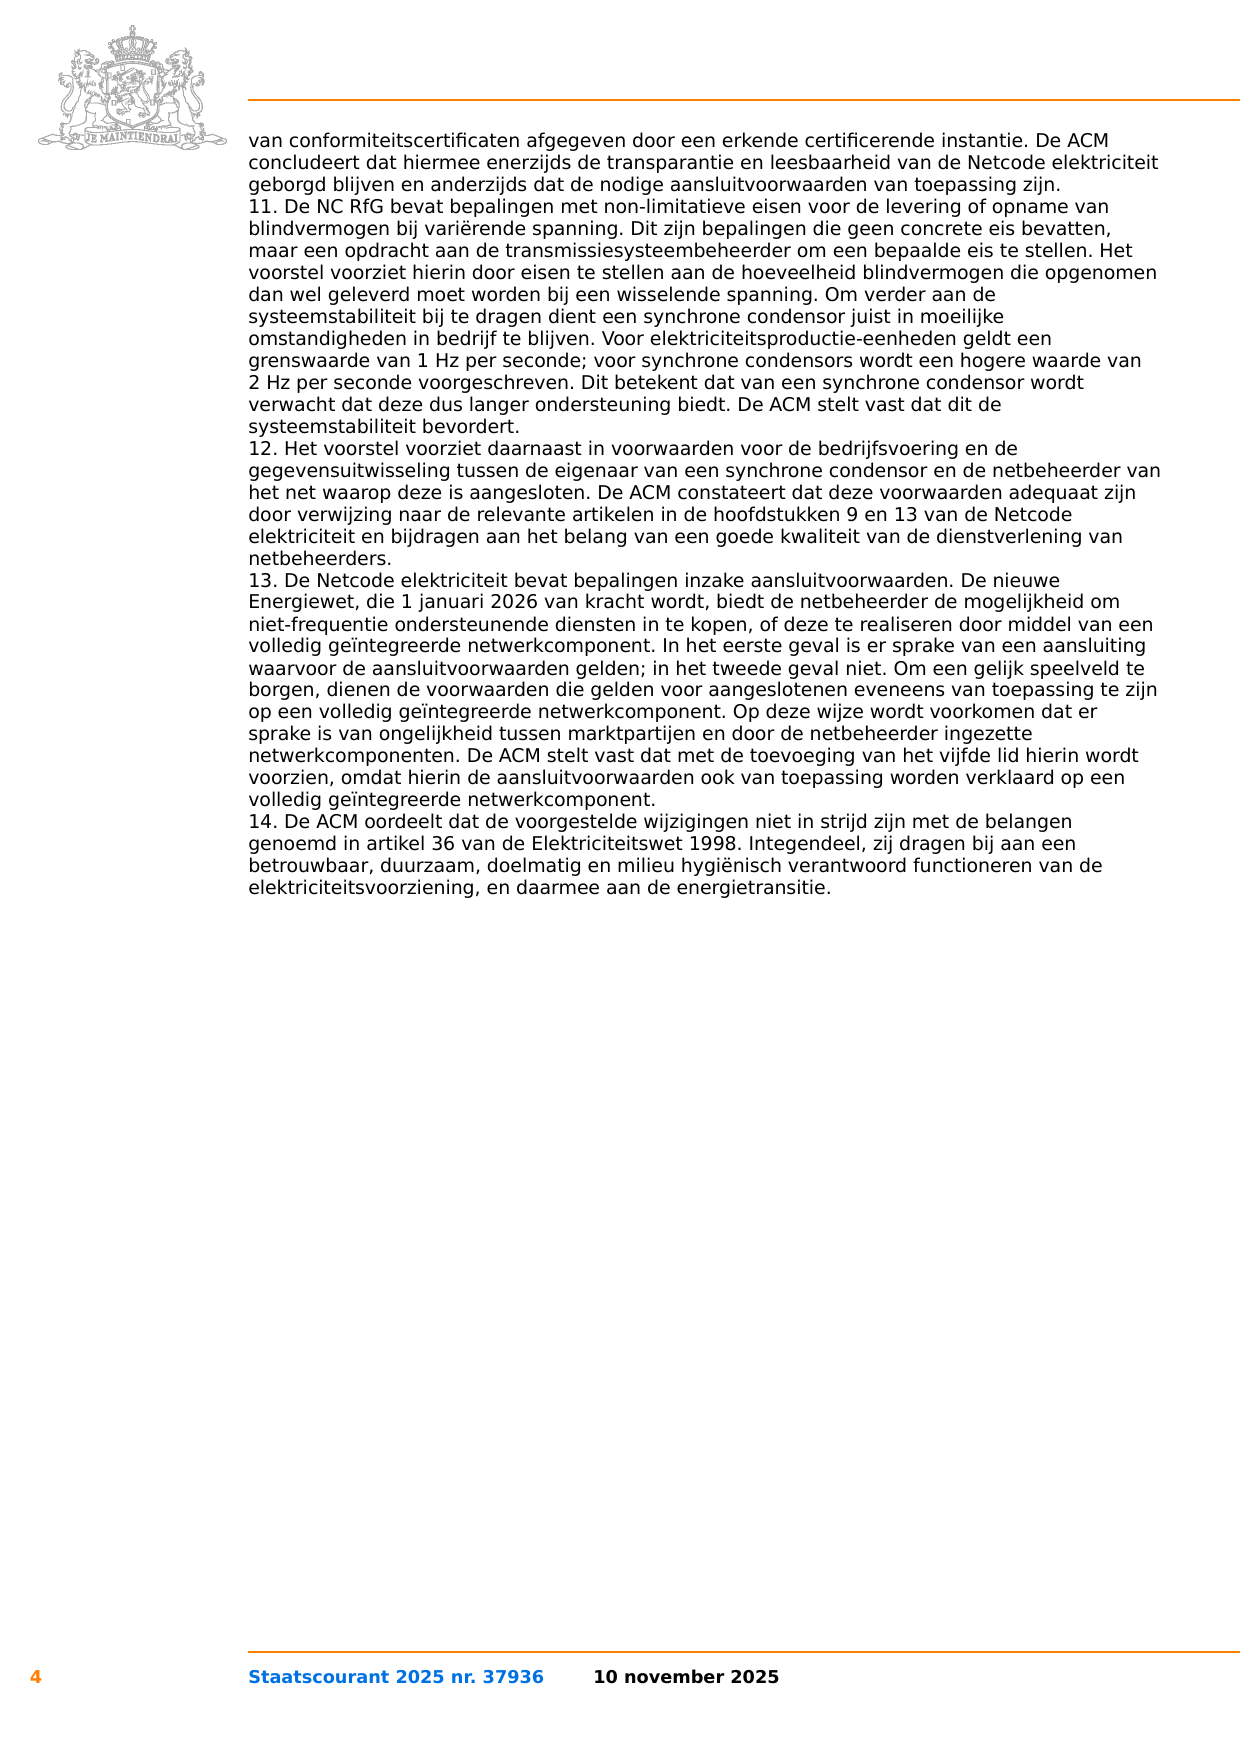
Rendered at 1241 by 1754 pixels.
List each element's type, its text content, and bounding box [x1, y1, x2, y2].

text 14. De ACM oordeelt dat de voorgestelde wijzigingen niet in strijd zijn met de belangen genoemd in artikel 36 van de Elektriciteitswet 1998. Integendeel, zij dragen bij aan een betrouwbaar, duurzaam, doelmatig en milieu hygiënisch verantwoord functioneren van de elektriciteitsvoorziening, en daarmee aan de energietransitie. [248, 811, 1163, 899]
text 11. De NC RfG bevat bepalingen met non-limitatieve eisen voor de levering of opname van blindvermogen bij variërende spanning. Dit zijn bepalingen die geen concrete eis bevatten, maar een opdracht aan de transmissiesysteembeheerder om een bepaalde eis te stellen. Het voorstel voorziet hierin door eisen te stellen aan de hoeveelheid blindvermogen die opgenomen dan wel geleverd moet worden bij een wisselende spanning. Om verder aan de systeemstabiliteit bij te dragen dient een synchrone condensor juist in moeilijke omstandigheden in bedrijf te blijven. Voor elektriciteitsproductie-eenheden geldt een grenswaarde van 1 Hz per seconde; voor synchrone condensors wordt een hogere waarde van 2 Hz per seconde voorgeschreven. Dit betekent dat van een synchrone condensor wordt verwacht dat deze dus langer ondersteuning biedt. De ACM stelt vast dat dit de systeemstabiliteit bevordert. [248, 196, 1163, 438]
text van conformiteitscertificaten afgegeven door een erkende certificerende instantie. De ACM concludeert dat hiermee enerzijds de transparantie en leesbaarheid van de Netcode elektriciteit geborgd blijven en anderzijds dat de nodige aansluitvoorwaarden van toepassing zijn. [248, 130, 1163, 196]
picture [38, 25, 227, 150]
text 13. De Netcode elektriciteit bevat bepalingen inzake aansluitvoorwaarden. De nieuwe Energiewet, die 1 januari 2026 van kracht wordt, biedt de netbeheerder de mogelijkheid om niet-frequentie ondersteunende diensten in te kopen, of deze te realiseren door middel van een volledig geïntegreerde netwerkcomponent. In het eerste geval is er sprake van een aansluiting waarvoor de aansluitvoorwaarden gelden; in het tweede geval niet. Om een gelijk speelveld te borgen, dienen de voorwaarden die gelden voor aangeslotenen eveneens van toepassing te zijn op een volledig geïntegreerde netwerkcomponent. Op deze wijze wordt voorkomen dat er sprake is van ongelijkheid tussen marktpartijen en door de netbeheerder ingezette netwerkcomponenten. De ACM stelt vast dat met de toevoeging van het vijfde lid hierin wordt voorzien, omdat hierin de aansluitvoorwaarden ook van toepassing worden verklaard op een volledig geïntegreerde netwerkcomponent. [248, 569, 1163, 811]
text 12. Het voorstel voorziet daarnaast in voorwaarden voor de bedrijfsvoering en de gegevensuitwisseling tussen de eigenaar van een synchrone condensor en de netbeheerder van het net waarop deze is aangesloten. De ACM constateert dat deze voorwaarden adequaat zijn door verwijzing naar de relevante artikelen in de hoofdstukken 9 en 13 van de Netcode elektriciteit en bijdragen aan het belang van een goede kwaliteit van de dienstverlening van netbeheerders. [248, 438, 1163, 569]
